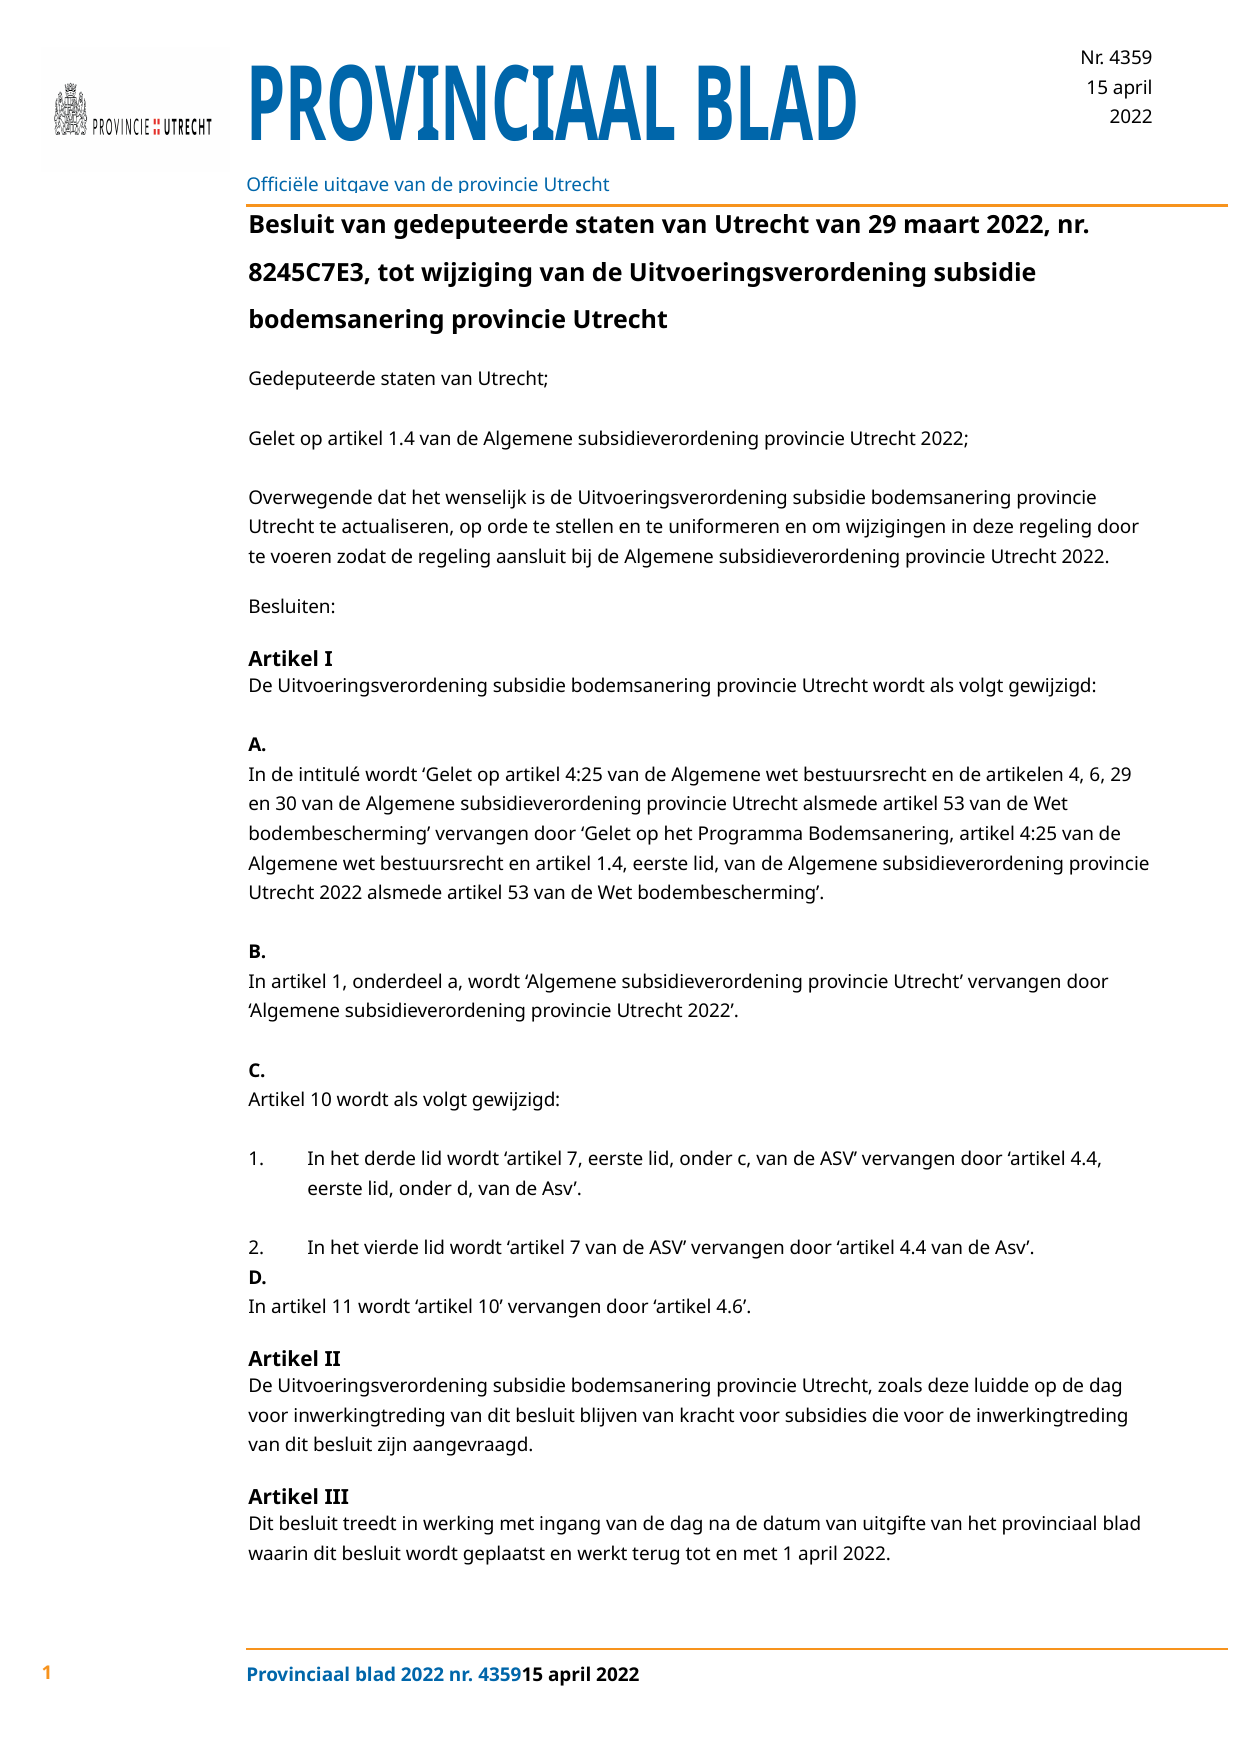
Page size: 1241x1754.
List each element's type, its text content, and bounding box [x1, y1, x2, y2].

text B. [248, 938, 1152, 964]
text In artikel 11 wordt ‘artikel 10’ vervangen door ‘artikel 4.6’. [248, 1293, 1152, 1319]
picture [41, 47, 231, 172]
text Artikel III [248, 1482, 1152, 1510]
text Dit besluit treedt in werking met ingang van de dag na de datum van uitgifte van het provinciaal blad waarin dit besluit wordt geplaatst en werkt terug tot en met 1 april 2022. [248, 1510, 1152, 1566]
text De Uitvoeringsverordening subsidie bodemsanering provincie Utrecht, zoals deze luidde op de dag voor inwerkingtreding van dit besluit blijven van kracht voor subsidies die voor de inwerkingtreding van dit besluit zijn aangevraagd. [248, 1372, 1152, 1457]
text Overwegende dat het wenselijk is de Uitvoeringsverordening subsidie bodemsanering provincie Utrecht te actualiseren, op orde te stellen en te uniformeren en om wijzigingen in deze regeling door te voeren zodat de regeling aansluit bij de Algemene subsidieverordening provincie Utrecht 2022. [248, 484, 1152, 569]
text Gedeputeerde staten van Utrecht; [248, 366, 1152, 391]
text Besluiten: [248, 593, 1152, 619]
text Artikel I [248, 644, 1152, 672]
text De Uitvoeringsverordening subsidie bodemsanering provincie Utrecht wordt als volgt gewijzigd: [248, 672, 1152, 698]
text Artikel 10 wordt als volgt gewijzigd: [248, 1086, 1152, 1112]
text C. [248, 1057, 1152, 1082]
text Besluit van gedeputeerde staten van Utrecht van 29 maart 2022, nr. 8245C7E3, tot wijziging van de Uitvoeringsverordening subsidie bodemsanering provincie Utrecht [248, 207, 1152, 336]
text Gelet op artikel 1.4 van de Algemene subsidieverordening provincie Utrecht 2022; [248, 425, 1152, 450]
text A. [248, 731, 1152, 757]
list In het vierde lid wordt ‘artikel 7 van de ASV’ vervangen door ‘artikel 4.4 van de Asv’. [248, 1234, 1152, 1260]
text In de intitulé wordt ‘Gelet op artikel 4:25 van de Algemene wet bestuursrecht en de artikelen 4, 6, 29 en 30 van de Algemene subsidieverordening provincie Utrecht alsmede artikel 53 van de Wet bodembescherming’ vervangen door ‘Gelet op het Programma Bodemsanering, artikel 4:25 van de Algemene wet bestuursrecht en artikel 1.4, eerste lid, van de Algemene subsidieverordening provincie Utrecht 2022 alsmede artikel 53 van de Wet bodembescherming’. [248, 761, 1152, 905]
text D. [248, 1264, 1152, 1289]
list In het derde lid wordt ‘artikel 7, eerste lid, onder c, van de ASV’ vervangen door ‘artikel 4.4, eerste lid, onder d, van de Asv’. [248, 1146, 1152, 1201]
text Artikel II [248, 1344, 1152, 1372]
text In artikel 1, onderdeel a, wordt ‘Algemene subsidieverordening provincie Utrecht’ vervangen door ‘Algemene subsidieverordening provincie Utrecht 2022’. [248, 968, 1152, 1023]
